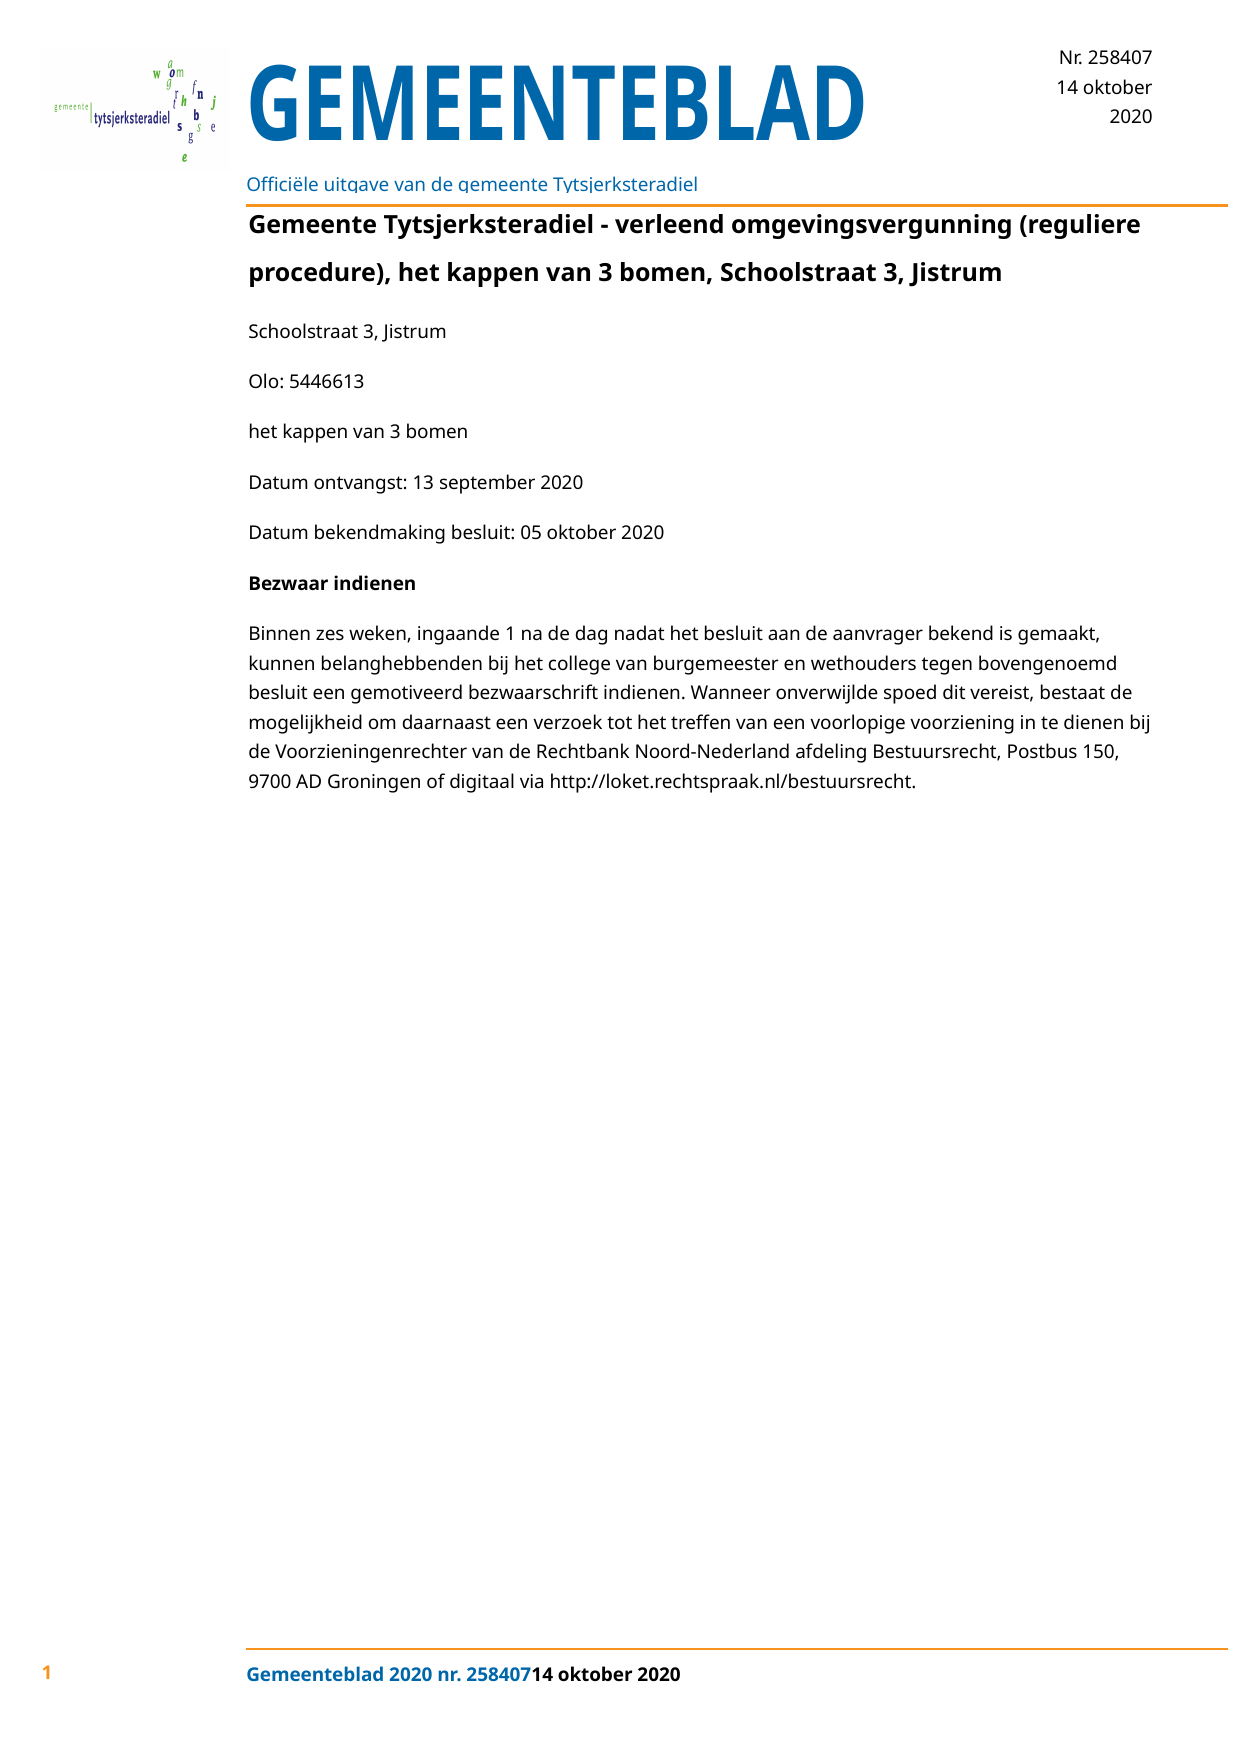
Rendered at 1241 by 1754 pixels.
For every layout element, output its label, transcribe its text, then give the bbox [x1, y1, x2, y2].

text Schoolstraat 3, Jistrum [248, 318, 1152, 344]
text Datum bekendmaking besluit: 05 oktober 2020 [248, 519, 1152, 545]
picture [41, 47, 231, 172]
text Binnen zes weken, ingaande 1 na de dag nadat het besluit aan de aanvrager bekend is gemaakt, kunnen belanghebbenden bij het college van burgemeester en wethouders tegen bovengenoemd besluit een gemotiveerd bezwaarschrift indienen. Wanneer onverwijlde spoed dit vereist, bestaat de mogelijkheid om daarnaast een verzoek tot het treffen van een voorlopige voorziening in te dienen bij de Voorzieningenrechter van de Rechtbank Noord-Nederland afdeling Bestuursrecht, Postbus 150, 9700 AD Groningen of digitaal via http://loket.rechtspraak.nl/bestuursrecht. [248, 620, 1152, 794]
text Datum ontvangst: 13 september 2020 [248, 469, 1152, 495]
text het kappen van 3 bomen [248, 419, 1152, 444]
text Gemeente Tytsjerksteradiel - verleend omgevingsvergunning (reguliere procedure), het kappen van 3 bomen, Schoolstraat 3, Jistrum [248, 207, 1152, 288]
text Olo: 5446613 [248, 368, 1152, 394]
text Bezwaar indienen [248, 570, 1152, 596]
